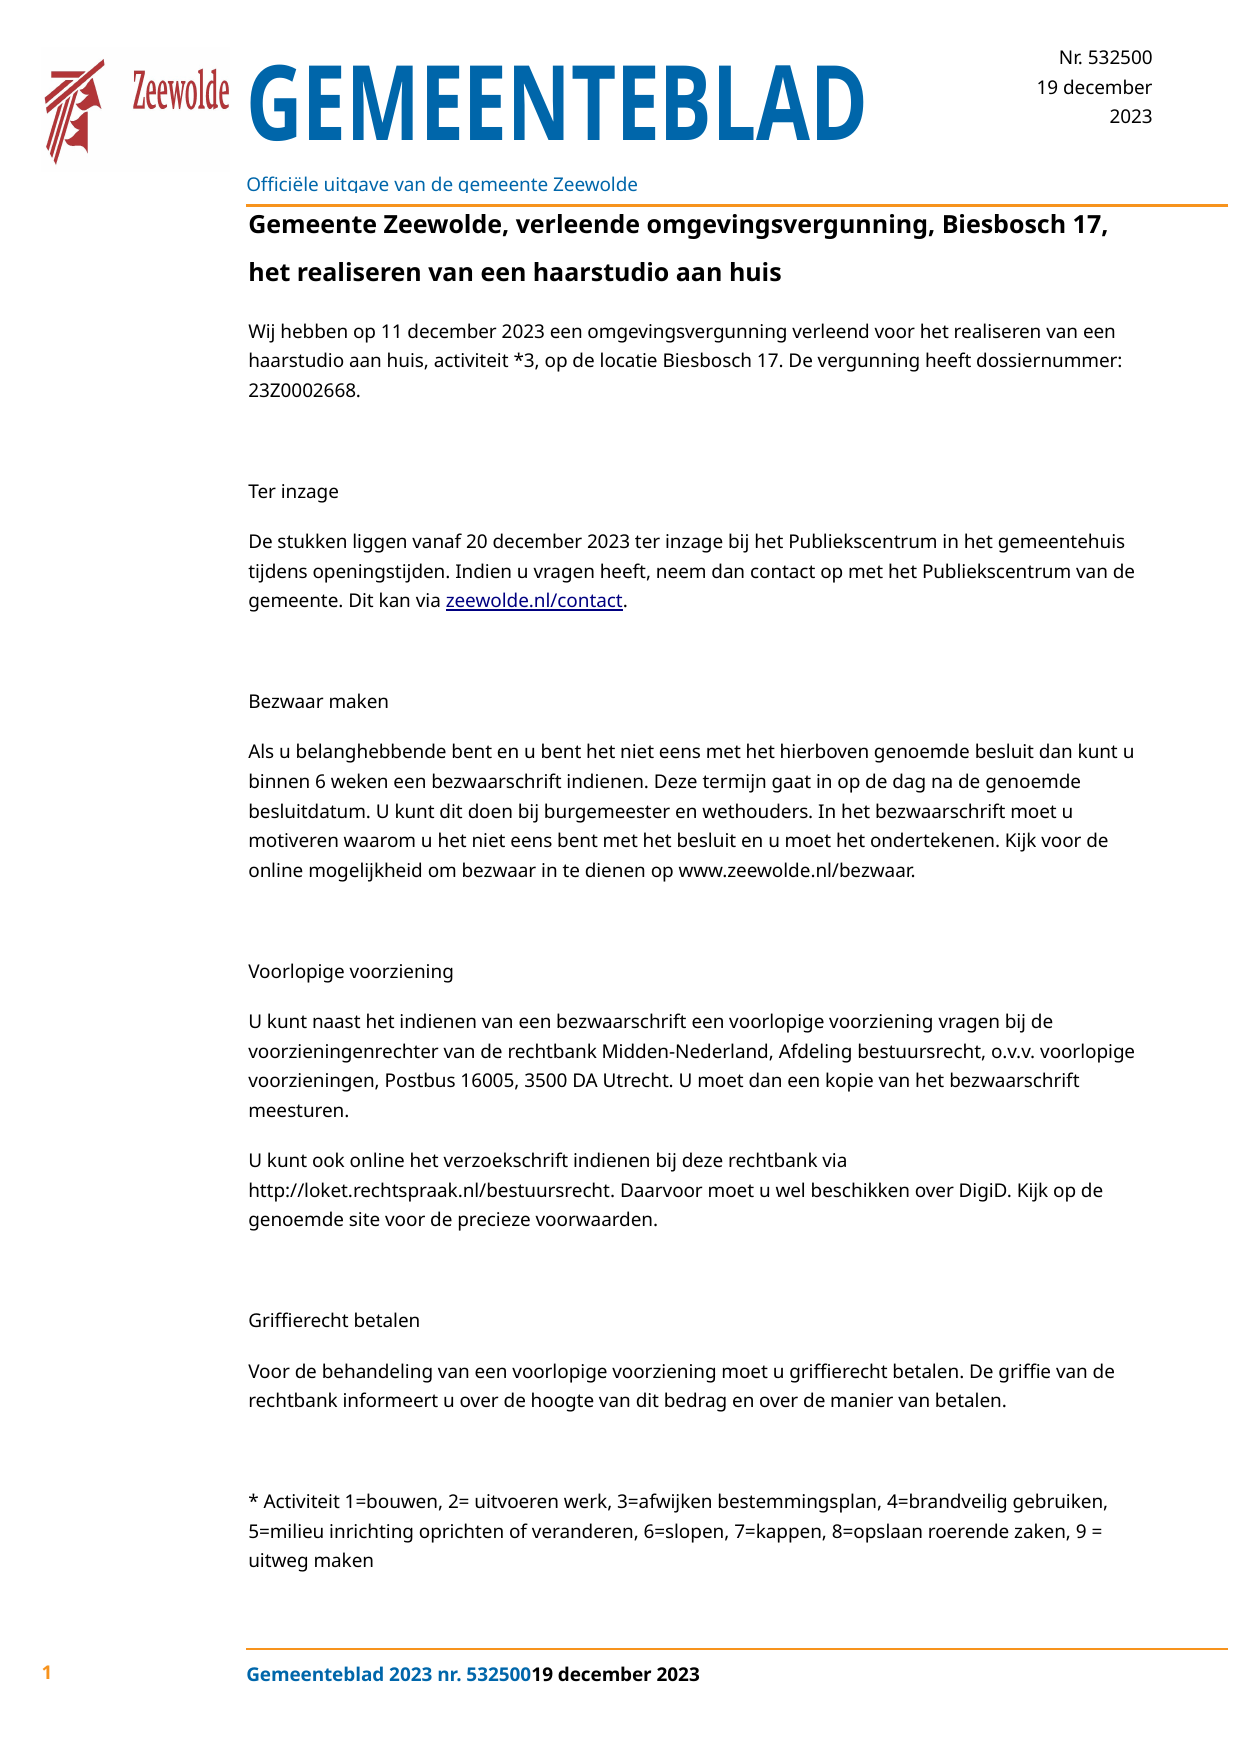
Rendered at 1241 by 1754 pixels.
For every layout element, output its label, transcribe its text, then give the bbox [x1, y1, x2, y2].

text De stukken liggen vanaf 20 december 2023 ter inzage bij het Publiekscentrum in het gemeentehuis tijdens openingstijden. Indien u vragen heeft, neem dan contact op met het Publiekscentrum van de gemeente. Dit kan via zeewolde.nl/contact. [248, 528, 1152, 613]
text Voorlopige voorziening [248, 958, 1152, 984]
text Als u belanghebbende bent en u bent het niet eens met het hierboven genoemde besluit dan kunt u binnen 6 weken een bezwaarschrift indienen. Deze termijn gaat in op de dag na de genoemde besluitdatum. U kunt dit doen bij burgemeester en wethouders. In het bezwaarschrift moet u motiveren waarom u het niet eens bent met het besluit en u moet het ondertekenen. Kijk voor de online mogelijkheid om bezwaar in te dienen op www.zeewolde.nl/bezwaar. [248, 739, 1152, 883]
text Wij hebben op 11 december 2023 een omgevingsvergunning verleend voor het realiseren van een haarstudio aan huis, activiteit *3, op de locatie Biesbosch 17. De vergunning heeft dossiernummer: 23Z0002668. [248, 318, 1152, 403]
text Griffierecht betalen [248, 1307, 1152, 1333]
text Voor de behandeling van een voorlopige voorziening moet u griffierecht betalen. De griffie van de rechtbank informeert u over de hoogte van dit bedrag en over de manier van betalen. [248, 1358, 1152, 1413]
text * Activiteit 1=bouwen, 2= uitvoeren werk, 3=afwijken bestemmingsplan, 4=brandveilig gebruiken, 5=milieu inrichting oprichten of veranderen, 6=slopen, 7=kappen, 8=opslaan roerende zaken, 9 = uitweg maken [248, 1488, 1152, 1573]
text Gemeente Zeewolde, verleende omgevingsvergunning, Biesbosch 17, het realiseren van een haarstudio aan huis [248, 207, 1152, 288]
picture [41, 47, 231, 172]
text Ter inzage [248, 478, 1152, 504]
text Bezwaar maken [248, 688, 1152, 714]
text U kunt ook online het verzoekschrift indienen bij deze rechtbank via http://loket.rechtspraak.nl/bestuursrecht. Daarvoor moet u wel beschikken over DigiD. Kijk op de genoemde site voor de precieze voorwaarden. [248, 1147, 1152, 1232]
text U kunt naast het indienen van een bezwaarschrift een voorlopige voorziening vragen bij de voorzieningenrechter van de rechtbank Midden-Nederland, Afdeling bestuursrecht, o.v.v. voorlopige voorzieningen, Postbus 16005, 3500 DA Utrecht. U moet dan een kopie van het bezwaarschrift meesturen. [248, 1008, 1152, 1123]
